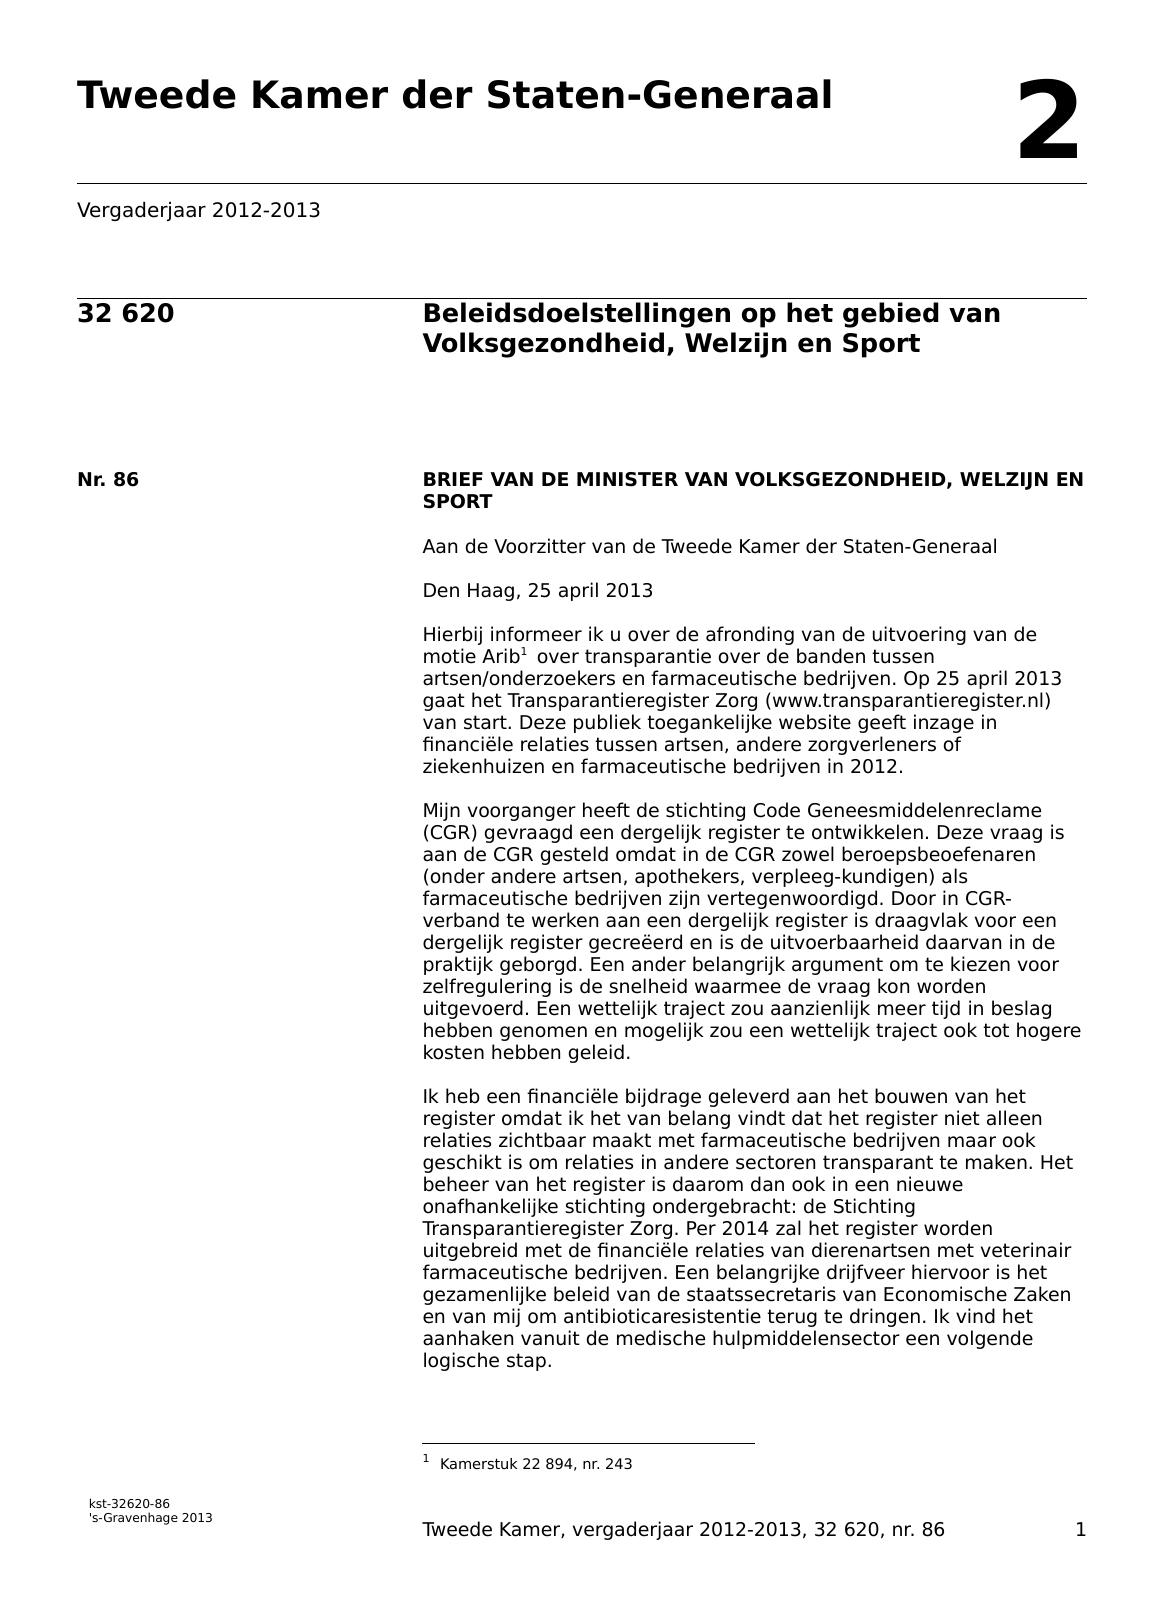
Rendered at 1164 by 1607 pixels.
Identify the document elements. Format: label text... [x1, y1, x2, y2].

subtitle Nr. 86 BRIEF VAN DE MINISTER VAN VOLKSGEZONDHEID, WELZIJN EN SPORT [77, 469, 1087, 513]
text kst-32620-86 [88, 1497, 323, 1511]
text Hierbij informeer ik u over de afronding van de uitvoering van de motie Arib over transparantie over de banden tussen artsen/onderzoekers en farmaceutische bedrijven. Op 25 april 2013 gaat het Transparantieregister Zorg (www.transparantieregister.nl) van start. Deze publiek toegankelijke website geeft inzage in financiële relaties tussen artsen, andere zorgverleners of ziekenhuizen en farmaceutische bedrijven in 2012. [422, 624, 1087, 778]
text 's-Gravenhage 2013 [88, 1511, 323, 1525]
text Den Haag, 25 april 2013 [422, 580, 1087, 602]
table_header 2 [886, 59, 1087, 183]
text Ik heb een financiële bijdrage geleverd aan het bouwen van het register omdat ik het van belang vindt dat het register niet alleen relaties zichtbaar maakt met farmaceutische bedrijven maar ook geschikt is om relaties in andere sectoren transparant te maken. Het beheer van het register is daarom dan ook in een nieuwe onafhankelijke stichting ondergebracht: de Stichting Transparantieregister Zorg. Per 2014 zal het register worden uitgebreid met de financiële relaties van dierenartsen met veterinair farmaceutische bedrijven. Een belangrijke drijfveer hiervoor is het gezamenlijke beleid van de staatssecretaris van Economische Zaken en van mij om antibioticaresistentie terug te dringen. Ik vind het aanhaken vanuit de medische hulpmiddelensector een volgende logische stap. [422, 1086, 1087, 1372]
table_header Tweede Kamer der Staten-Generaal [77, 59, 886, 183]
text Kamerstuk 22 894, nr. 243 [422, 1452, 1087, 1474]
table_cell Vergaderjaar 2012-2013 [77, 184, 1087, 298]
subtitle 32 620 Beleidsdoelstellingen op het gebied van Volksgezondheid, Welzijn en Sport [77, 299, 1087, 358]
text Aan de Voorzitter van de Tweede Kamer der Staten-Generaal [422, 536, 1087, 557]
text Mijn voorganger heeft de stichting Code Geneesmiddelenreclame (CGR) gevraagd een dergelijk register te ontwikkelen. Deze vraag is aan de CGR gesteld omdat in de CGR zowel beroepsbeoefenaren (onder andere artsen, apothekers, verpleeg-kundigen) als farmaceutische bedrijven zijn vertegenwoordigd. Door in CGR- verband te werken aan een dergelijk register is draagvlak voor een dergelijk register gecreëerd en is de uitvoerbaarheid daarvan in de praktijk geborgd. Een ander belangrijk argument om te kiezen voor zelfregulering is de snelheid waarmee de vraag kon worden uitgevoerd. Een wettelijk traject zou aanzienlijk meer tijd in beslag hebben genomen en mogelijk zou een wettelijk traject ook tot hogere kosten hebben geleid. [422, 800, 1087, 1064]
